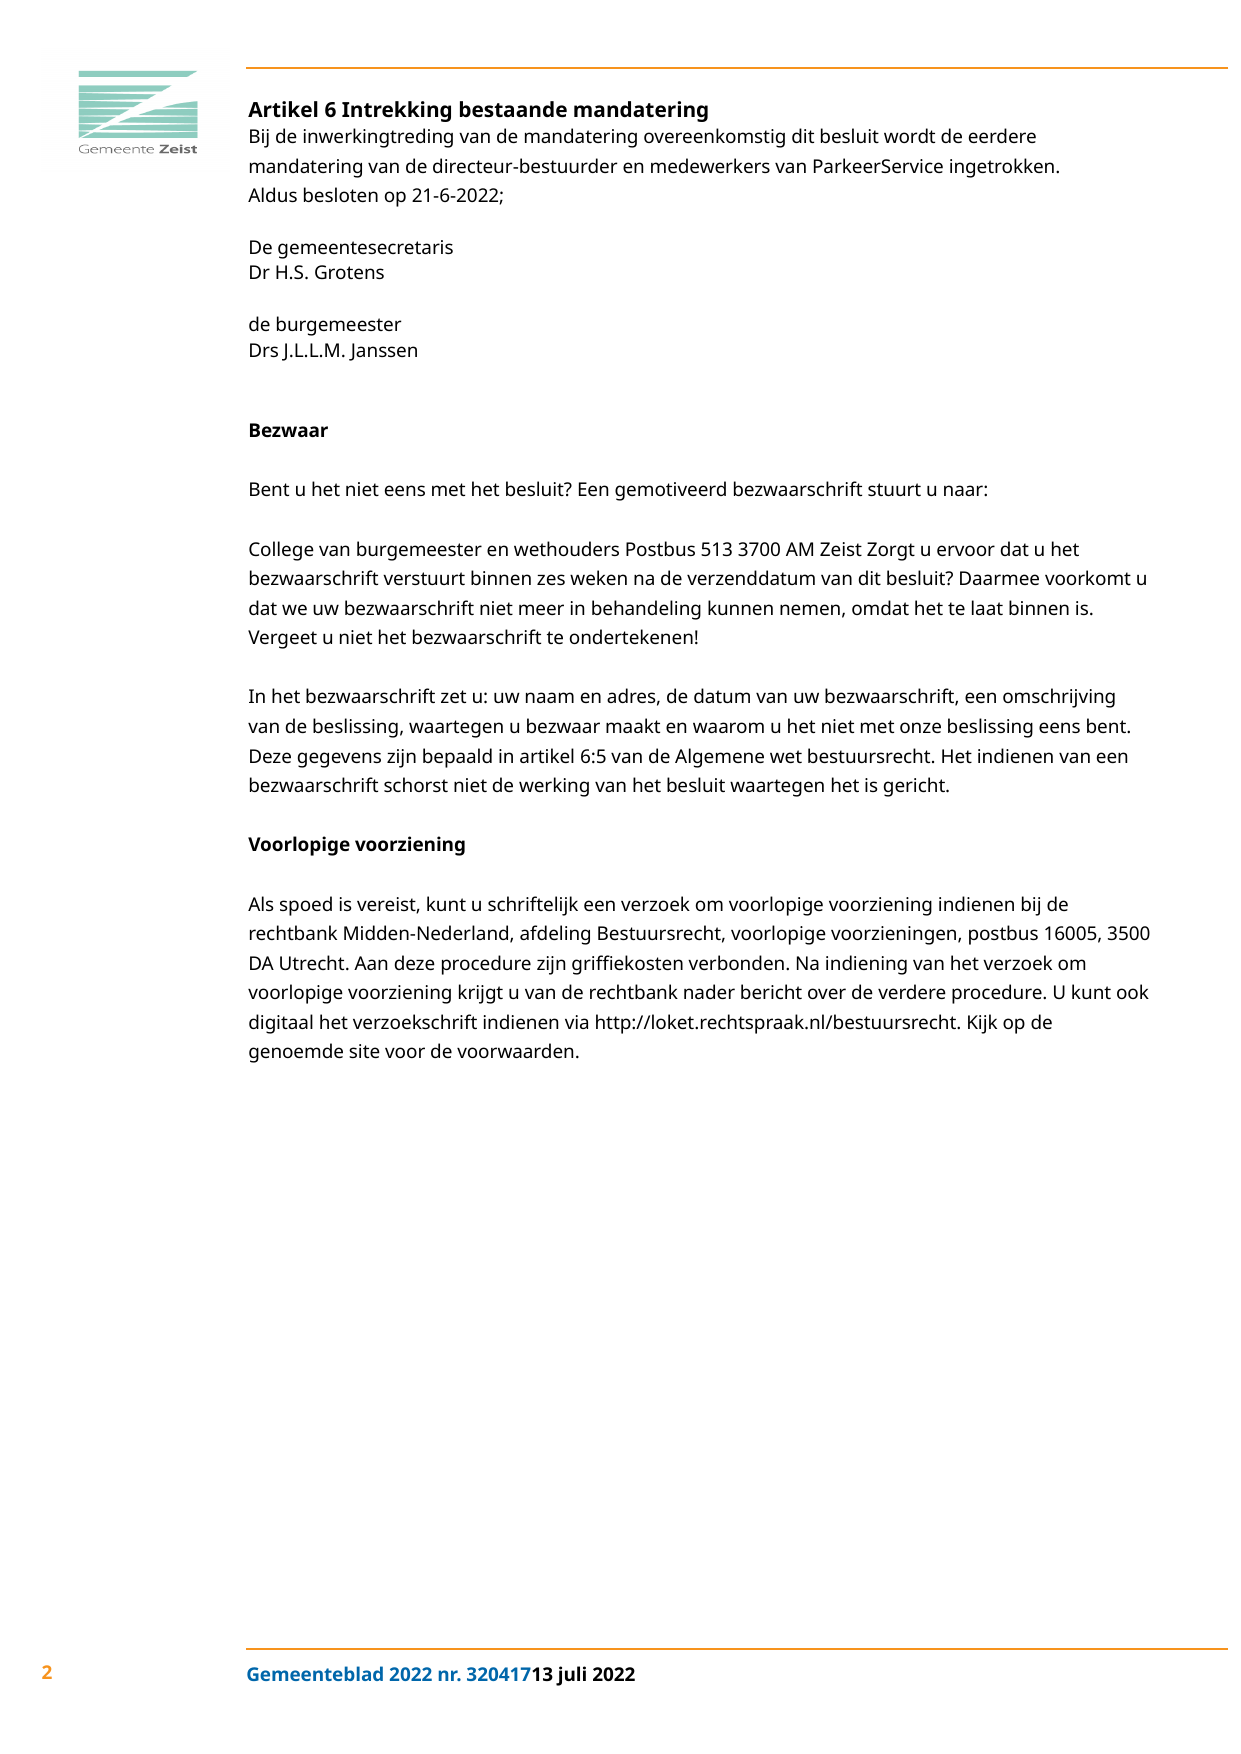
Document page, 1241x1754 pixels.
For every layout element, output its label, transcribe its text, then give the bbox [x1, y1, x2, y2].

text Bent u het niet eens met het besluit? Een gemotiveerd bezwaarschrift stuurt u naar: [248, 477, 1152, 502]
text Bezwaar [248, 417, 1152, 443]
text Dr H.S. Grotens [248, 259, 1152, 285]
text College van burgemeester en wethouders Postbus 513 3700 AM Zeist Zorgt u ervoor dat u het bezwaarschrift verstuurt binnen zes weken na de verzenddatum van dit besluit? Daarmee voorkomt u dat we uw bezwaarschrift niet meer in behandeling kunnen nemen, omdat het te laat binnen is. Vergeet u niet het bezwaarschrift te ondertekenen! [248, 536, 1152, 650]
text Voorlopige voorziening [248, 832, 1152, 857]
text Als spoed is vereist, kunt u schriftelijk een verzoek om voorlopige voorziening indienen bij de rechtbank Midden-Nederland, afdeling Bestuursrecht, voorlopige voorzieningen, postbus 16005, 3500 DA Utrecht. Aan deze procedure zijn griffiekosten verbonden. Na indiening van het verzoek om voorlopige voorziening krijgt u van de rechtbank nader bericht over de verdere procedure. U kunt ook digitaal het verzoekschrift indienen via http://loket.rechtspraak.nl/bestuursrecht. Kijk op de genoemde site voor de voorwaarden. [248, 891, 1152, 1064]
text Drs J.L.L.M. Janssen [248, 337, 1152, 362]
text Bij de inwerkingtreding van de mandatering overeenkomstig dit besluit wordt de eerdere mandatering van de directeur-bestuurder en medewerkers van ParkeerService ingetrokken. [248, 123, 1152, 178]
text In het bezwaarschrift zet u: uw naam en adres, de datum van uw bezwaarschrift, een omschrijving van de beslissing, waartegen u bezwaar maakt en waarom u het niet met onze beslissing eens bent. Deze gegevens zijn bepaald in artikel 6:5 van de Algemene wet bestuursrecht. Het indienen van een bezwaarschrift schorst niet de werking van het besluit waartegen het is gericht. [248, 684, 1152, 798]
text Aldus besloten op 21-6-2022; [248, 182, 1152, 208]
text de burgemeester [248, 311, 1152, 337]
picture [41, 47, 231, 172]
text De gemeentesecretaris [248, 234, 1152, 259]
text Artikel 6 Intrekking bestaande mandatering [248, 95, 1152, 123]
